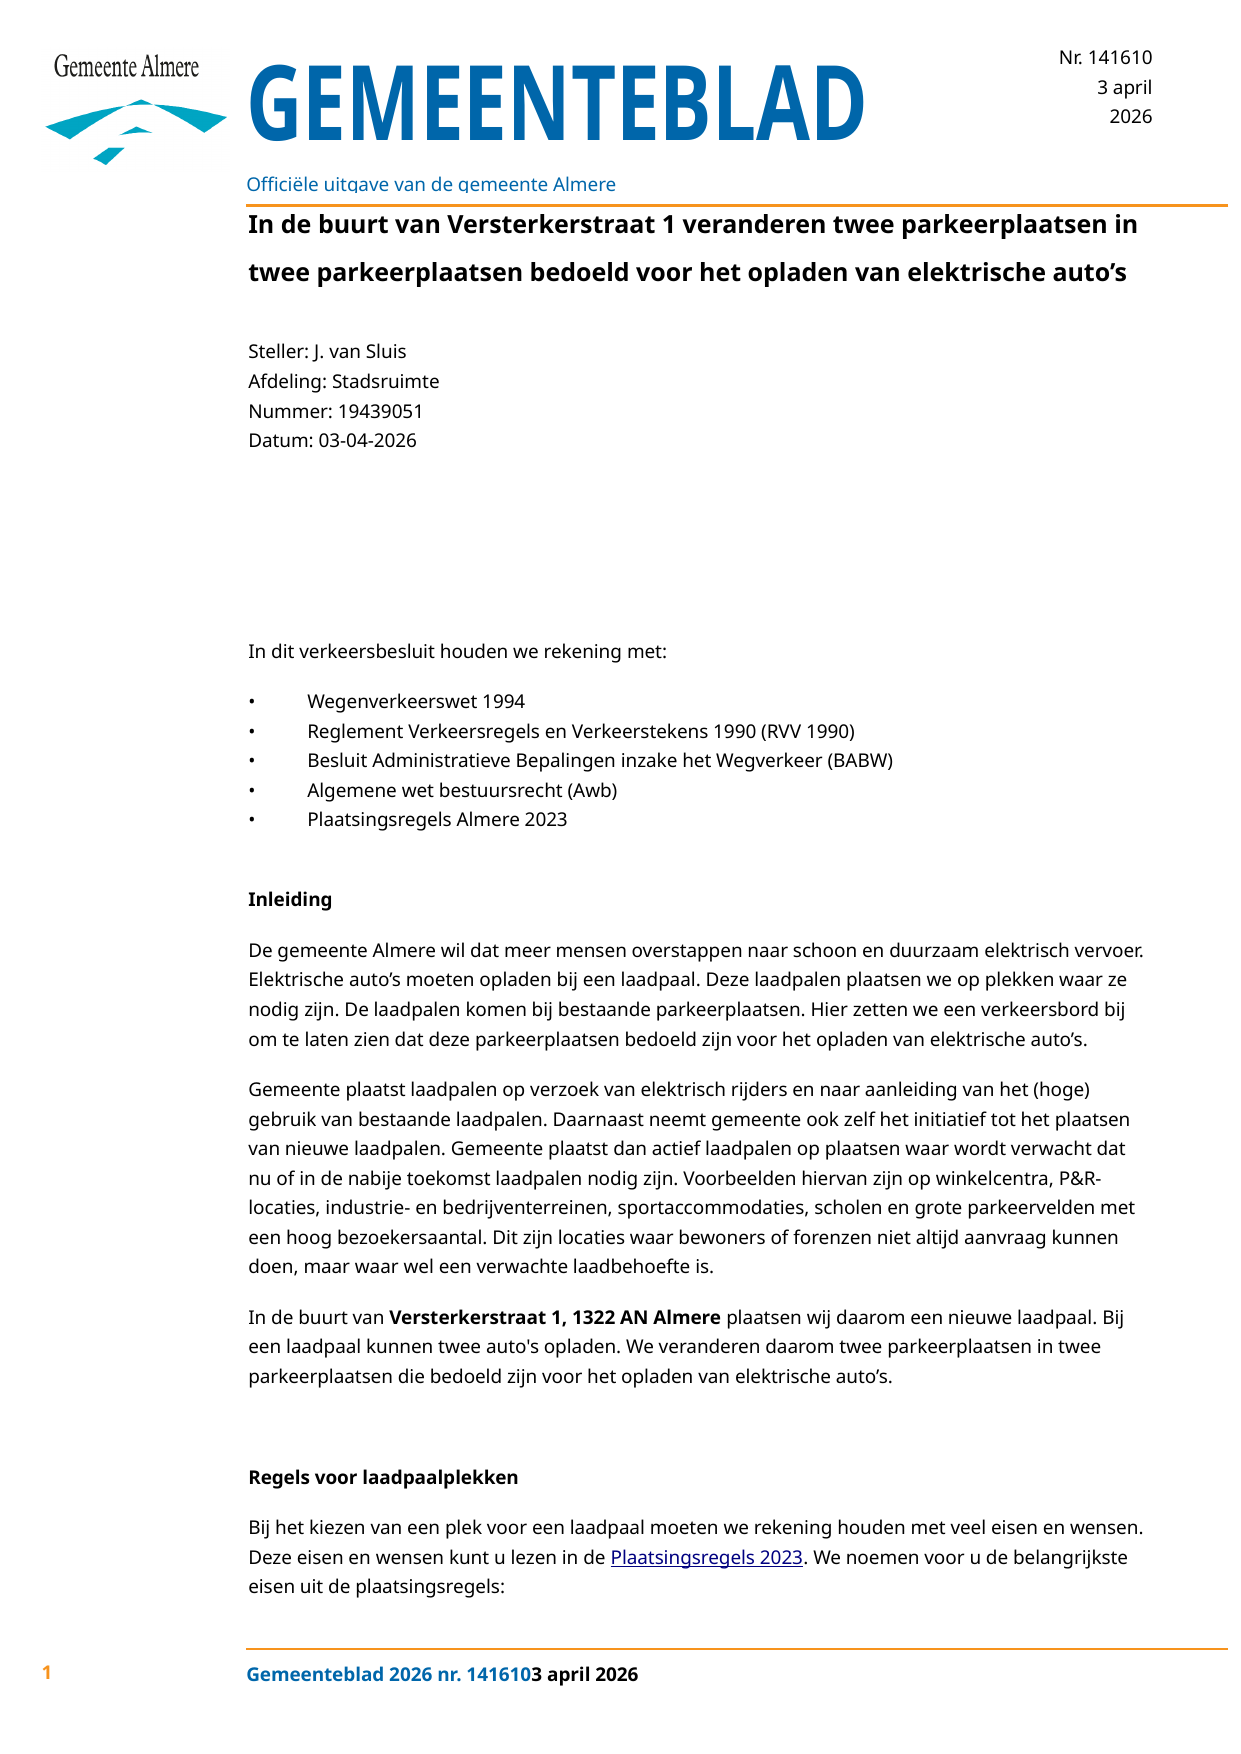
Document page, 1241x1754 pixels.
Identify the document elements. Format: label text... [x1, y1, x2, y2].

list Reglement Verkeersregels en Verkeerstekens 1990 (RVV 1990) [248, 718, 1152, 743]
text Inleiding [248, 887, 1152, 912]
text In de buurt van Versterkerstraat 1, 1322 AN Almere plaatsen wij daarom een nieuwe laadpaal. Bij een laadpaal kunnen twee auto's opladen. We veranderen daarom twee parkeerplaatsen in twee parkeerplaatsen die bedoeld zijn voor het opladen van elektrische auto’s. [248, 1304, 1152, 1389]
text Gemeente plaatst laadpalen op verzoek van elektrisch rijders en naar aanleiding van het (hoge) gebruik van bestaande laadpalen. Daarnaast neemt gemeente ook zelf het initiatief tot het plaatsen van nieuwe laadpalen. Gemeente plaatst dan actief laadpalen op plaatsen waar wordt verwacht dat nu of in de nabije toekomst laadpalen nodig zijn. Voorbeelden hiervan zijn op winkelcentra, P&R-locaties, industrie- en bedrijventerreinen, sportaccommodaties, scholen en grote parkeervelden met een hoog bezoekersaantal. Dit zijn locaties waar bewoners of forenzen niet altijd aanvraag kunnen doen, maar waar wel een verwachte laadbehoefte is. [248, 1076, 1152, 1279]
text De gemeente Almere wil dat meer mensen overstappen naar schoon en duurzaam elektrisch vervoer. Elektrische auto’s moeten opladen bij een laadpaal. Deze laadpalen plaatsen we op plekken waar ze nodig zijn. De laadpalen komen bij bestaande parkeerplaatsen. Hier zetten we een verkeersbord bij om te laten zien dat deze parkeerplaatsen bedoeld zijn voor het opladen van elektrische auto’s. [248, 937, 1152, 1051]
list Besluit Administratieve Bepalingen inzake het Wegverkeer (BABW) [248, 747, 1152, 773]
text Nummer: 19439051 [248, 398, 1152, 423]
text In dit verkeersbesluit houden we rekening met: [248, 638, 1152, 663]
text Bij het kiezen van een plek voor een laadpaal moeten we rekening houden met veel eisen en wensen. Deze eisen en wensen kunt u lezen in de Plaatsingsregels 2023. We noemen voor u de belangrijkste eisen uit de plaatsingsregels: [248, 1514, 1152, 1599]
text Datum: 03-04-2026 [248, 427, 1152, 453]
list Algemene wet bestuursrecht (Awb) [248, 777, 1152, 803]
text Steller: J. van Sluis [248, 339, 1152, 364]
text Regels voor laadpaalplekken [248, 1464, 1152, 1490]
text In de buurt van Versterkerstraat 1 veranderen twee parkeerplaatsen in twee parkeerplaatsen bedoeld voor het opladen van elektrische auto’s [248, 207, 1152, 288]
text Afdeling: Stadsruimte [248, 368, 1152, 394]
list Plaatsingsregels Almere 2023 [248, 807, 1152, 832]
picture [41, 47, 231, 172]
list Wegenverkeerswet 1994 [248, 688, 1152, 714]
